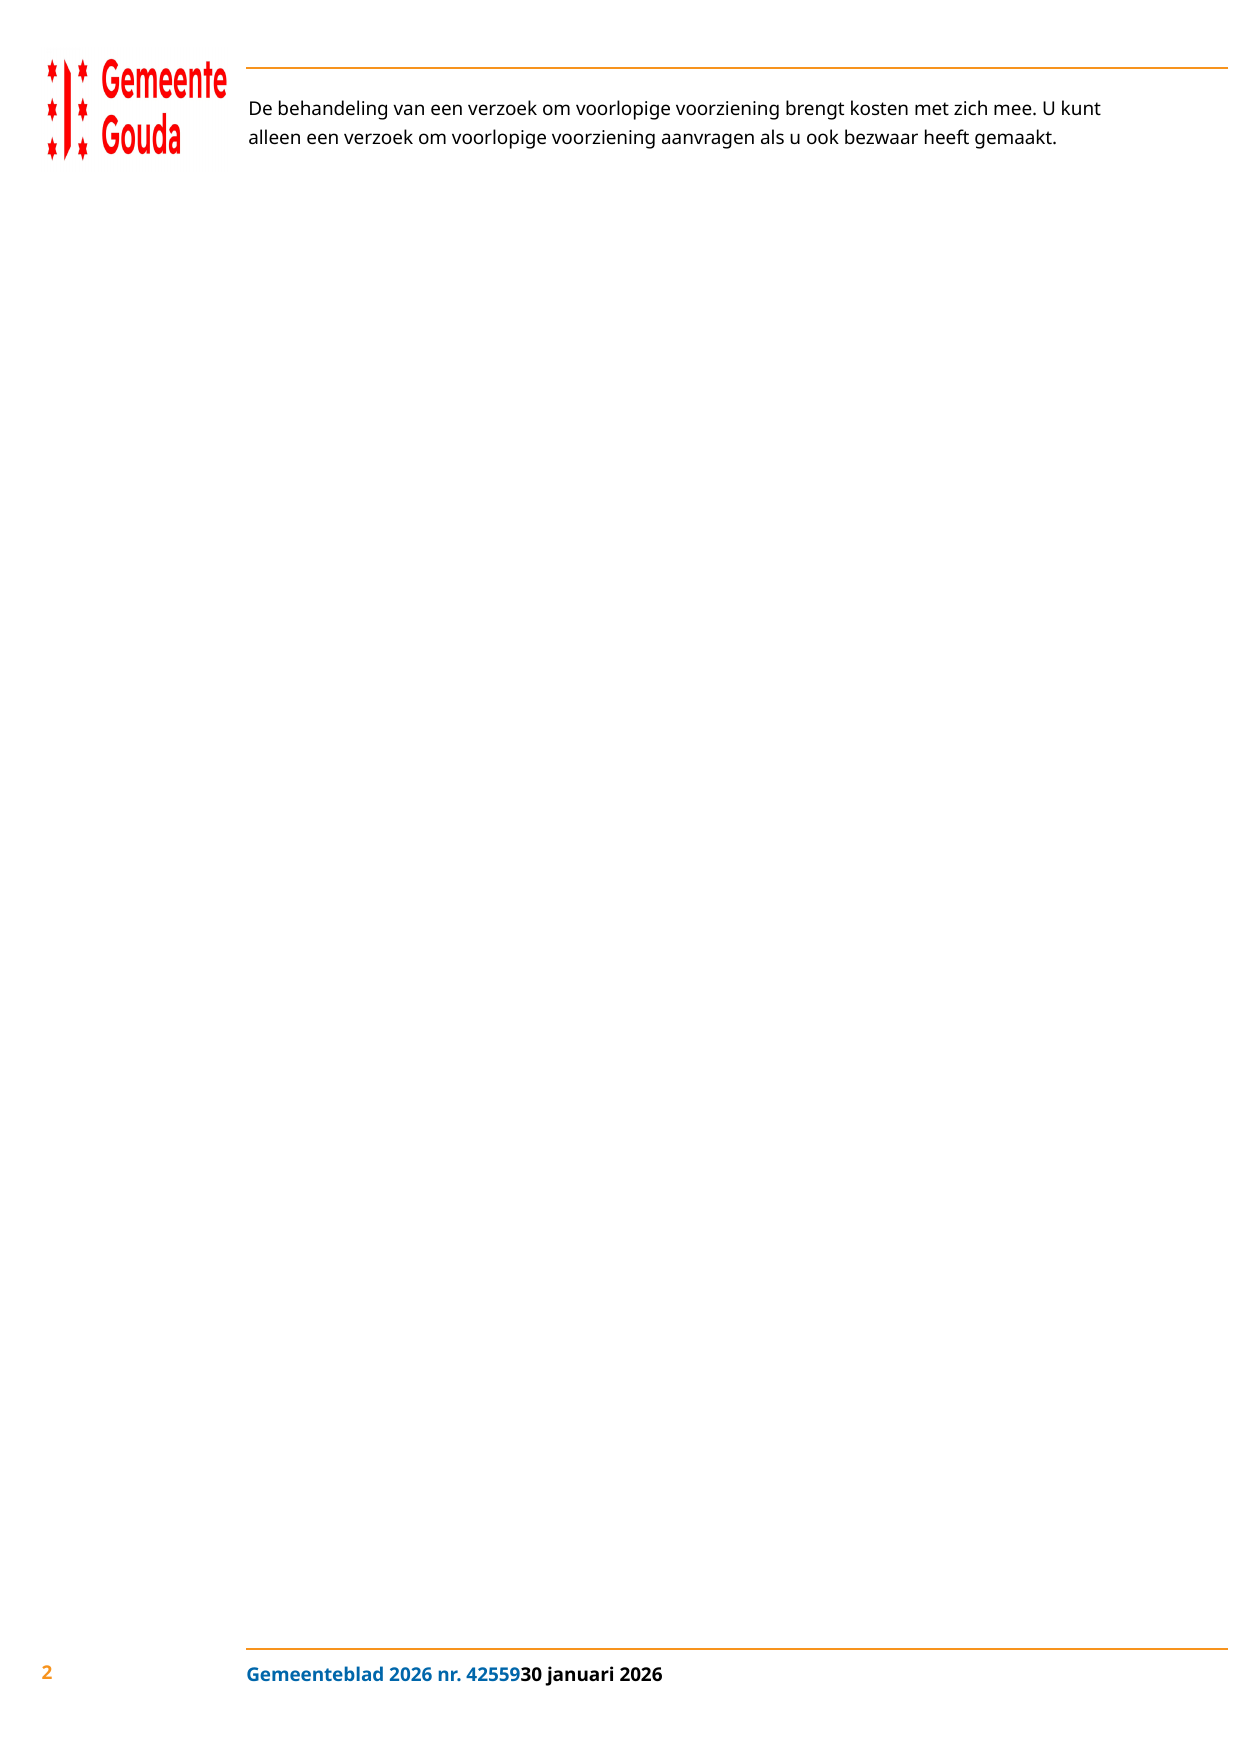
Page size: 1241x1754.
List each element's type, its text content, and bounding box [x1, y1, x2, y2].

picture [41, 47, 231, 172]
text De behandeling van een verzoek om voorlopige voorziening brengt kosten met zich mee. U kunt alleen een verzoek om voorlopige voorziening aanvragen als u ook bezwaar heeft gemaakt. [248, 95, 1152, 150]
